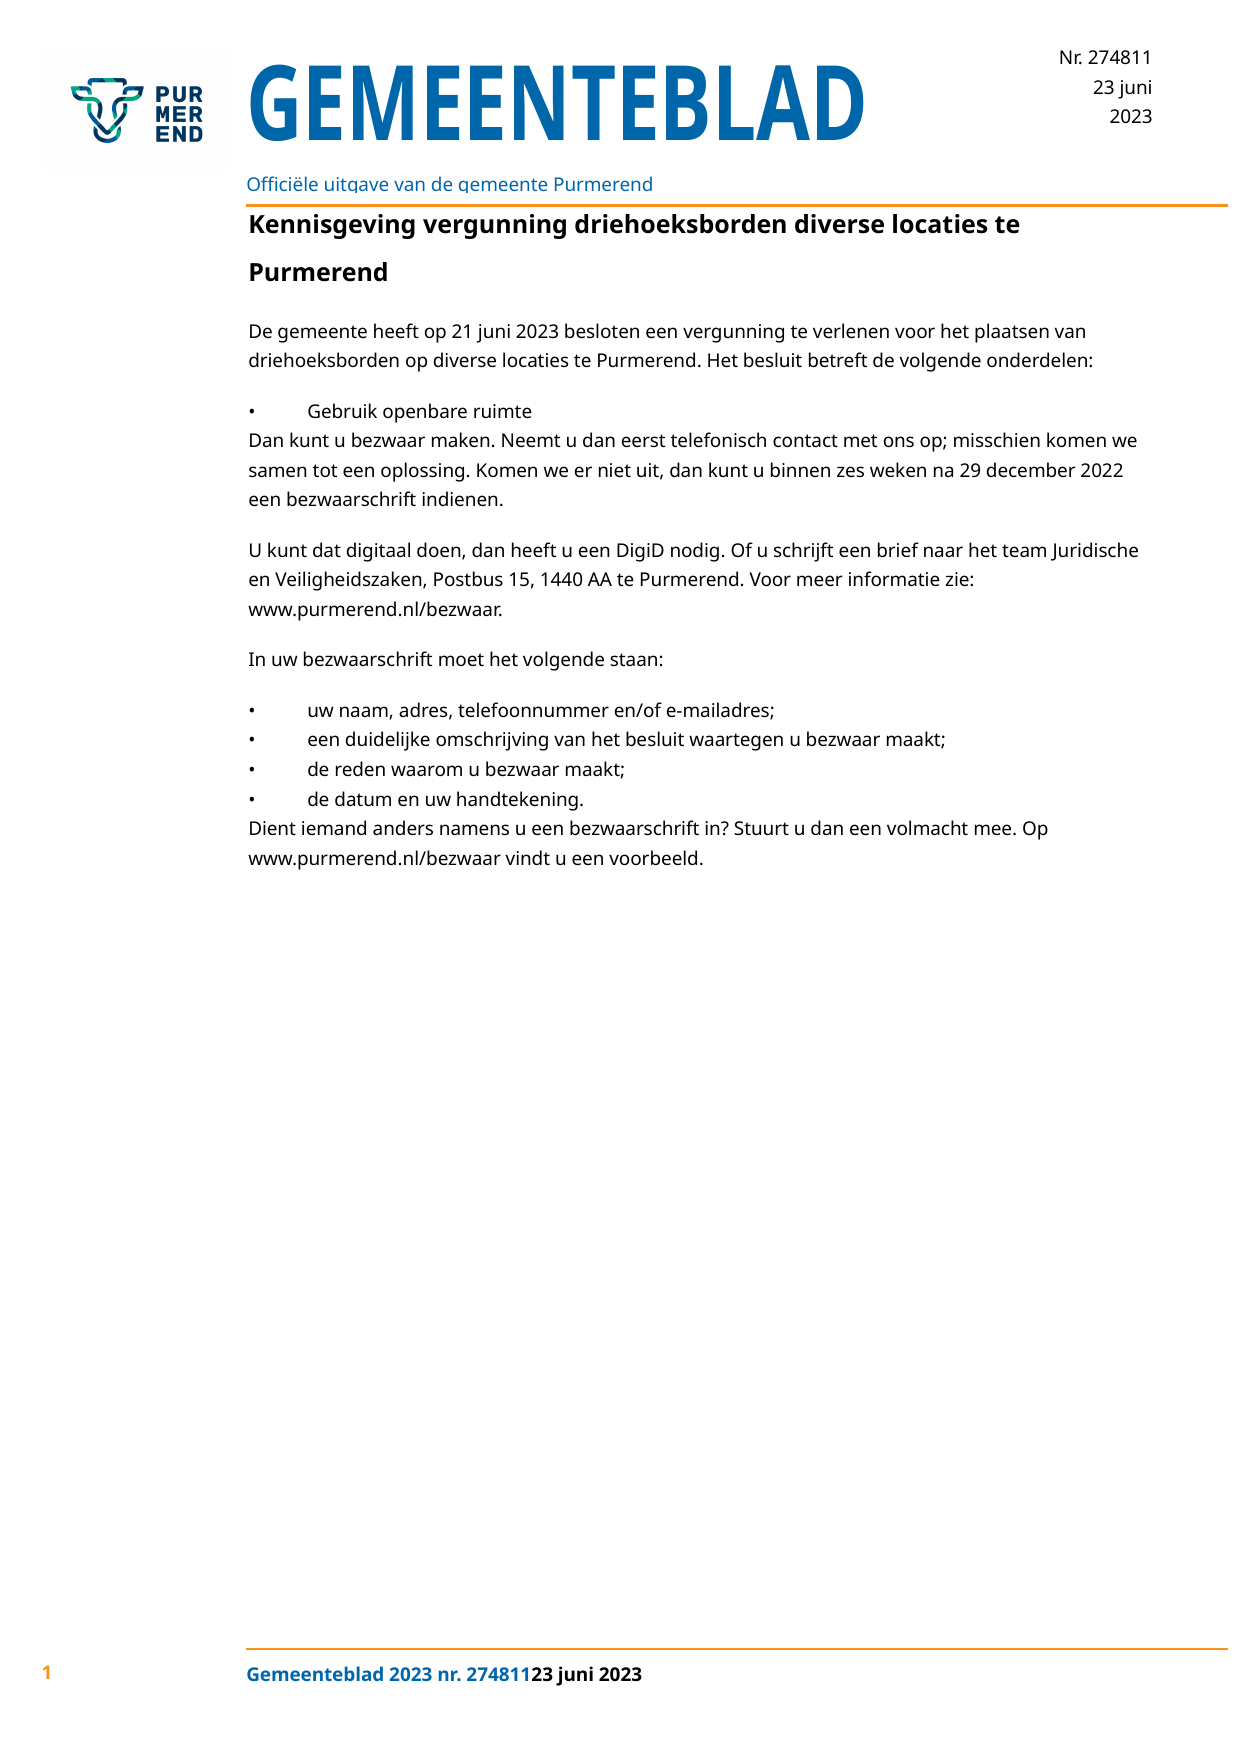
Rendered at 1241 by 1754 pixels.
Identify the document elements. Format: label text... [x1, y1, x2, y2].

text Kennisgeving vergunning driehoeksborden diverse locaties te Purmerend [248, 207, 1152, 288]
text Dan kunt u bezwaar maken. Neemt u dan eerst telefonisch contact met ons op; misschien komen we samen tot een oplossing. Komen we er niet uit, dan kunt u binnen zes weken na 29 december 2022 een bezwaarschrift indienen. [248, 427, 1152, 512]
text In uw bezwaarschrift moet het volgende staan: [248, 647, 1152, 672]
list Gebruik openbare ruimte [248, 398, 1152, 424]
list de datum en uw handtekening. [248, 786, 1152, 812]
text U kunt dat digitaal doen, dan heeft u een DigiD nodig. Of u schrijft een brief naar het team Juridische en Veiligheidszaken, Postbus 15, 1440 AA te Purmerend. Voor meer informatie zie: www.purmerend.nl/bezwaar. [248, 537, 1152, 622]
text Dient iemand anders namens u een bezwaarschrift in? Stuurt u dan een volmacht mee. Op www.purmerend.nl/bezwaar vindt u een voorbeeld. [248, 815, 1152, 871]
list uw naam, adres, telefoonnummer en/of e-mailadres; [248, 697, 1152, 723]
list een duidelijke omschrijving van het besluit waartegen u bezwaar maakt; [248, 727, 1152, 752]
picture [41, 47, 231, 172]
list de reden waarom u bezwaar maakt; [248, 756, 1152, 782]
text De gemeente heeft op 21 juni 2023 besloten een vergunning te verlenen voor het plaatsen van driehoeksborden op diverse locaties te Purmerend. Het besluit betreft de volgende onderdelen: [248, 318, 1152, 373]
